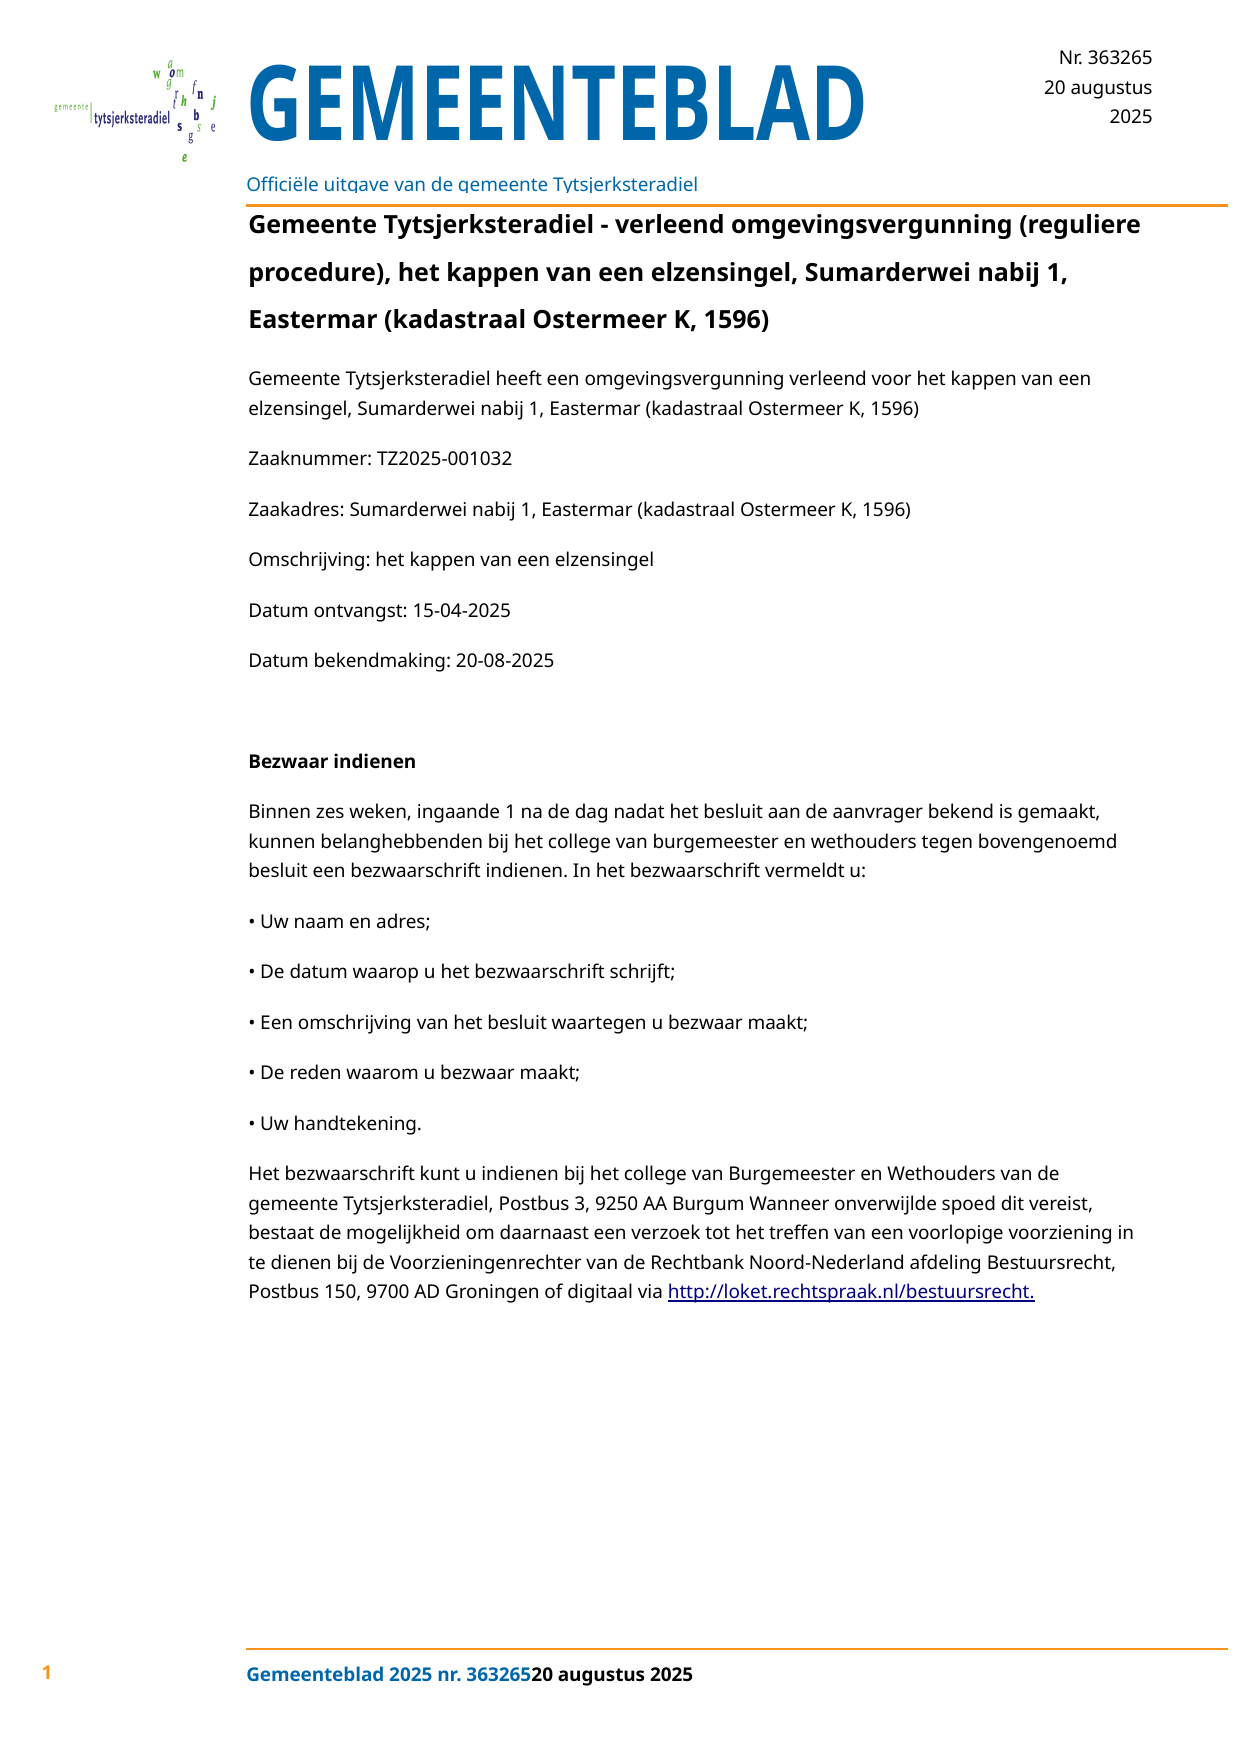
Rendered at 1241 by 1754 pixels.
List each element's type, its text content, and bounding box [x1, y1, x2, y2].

text • Een omschrijving van het besluit waartegen u bezwaar maakt; [248, 1009, 1152, 1034]
text • De datum waarop u het bezwaarschrift schrijft; [248, 958, 1152, 984]
text • De reden waarom u bezwaar maakt; [248, 1059, 1152, 1085]
text • Uw naam en adres; [248, 908, 1152, 934]
text Omschrijving: het kappen van een elzensingel [248, 546, 1152, 572]
text Zaaknummer: TZ2025-001032 [248, 446, 1152, 471]
text Gemeente Tytsjerksteradiel - verleend omgevingsvergunning (reguliere procedure), het kappen van een elzensingel, Sumarderwei nabij 1, Eastermar (kadastraal Ostermeer K, 1596) [248, 207, 1152, 336]
text Binnen zes weken, ingaande 1 na de dag nadat het besluit aan de aanvrager bekend is gemaakt, kunnen belanghebbenden bij het college van burgemeester en wethouders tegen bovengenoemd besluit een bezwaarschrift indienen. In het bezwaarschrift vermeldt u: [248, 798, 1152, 883]
text Gemeente Tytsjerksteradiel heeft een omgevingsvergunning verleend voor het kappen van een elzensingel, Sumarderwei nabij 1, Eastermar (kadastraal Ostermeer K, 1596) [248, 366, 1152, 421]
text Datum bekendmaking: 20-08-2025 [248, 647, 1152, 673]
picture [41, 47, 231, 172]
text Datum ontvangst: 15-04-2025 [248, 597, 1152, 622]
text • Uw handtekening. [248, 1110, 1152, 1135]
text Het bezwaarschrift kunt u indienen bij het college van Burgemeester en Wethouders van de gemeente Tytsjerksteradiel, Postbus 3, 9250 AA Burgum Wanneer onverwijlde spoed dit vereist, bestaat de mogelijkheid om daarnaast een verzoek tot het treffen van een voorlopige voorziening in te dienen bij de Voorzieningenrechter van de Rechtbank Noord-Nederland afdeling Bestuursrecht, Postbus 150, 9700 AD Groningen of digitaal via http://loket.rechtspraak.nl/bestuursrecht. [248, 1160, 1152, 1304]
text Bezwaar indienen [248, 748, 1152, 774]
text Zaakadres: Sumarderwei nabij 1, Eastermar (kadastraal Ostermeer K, 1596) [248, 496, 1152, 522]
